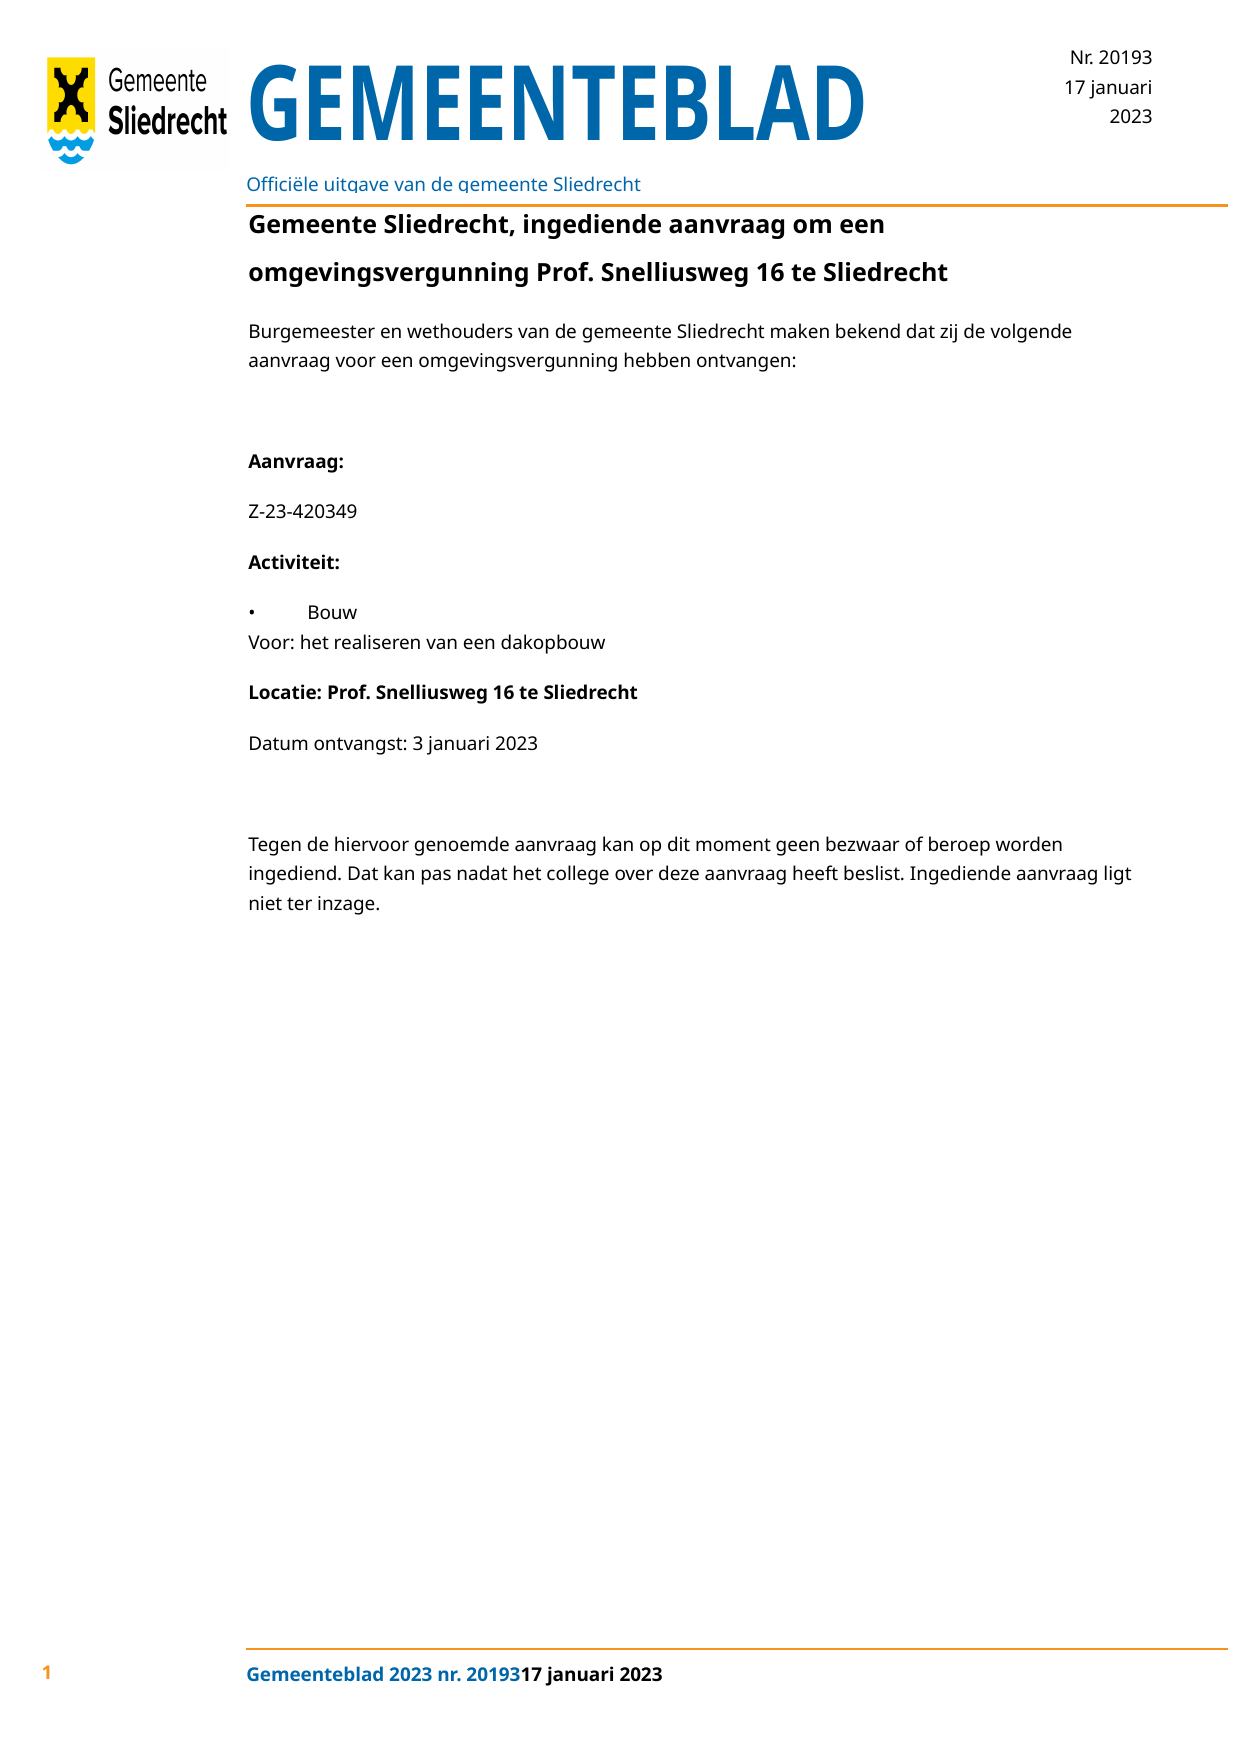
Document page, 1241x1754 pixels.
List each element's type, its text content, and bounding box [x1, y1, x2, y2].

text Datum ontvangst: 3 januari 2023 [248, 730, 1152, 756]
text Aanvraag: [248, 448, 1152, 474]
list Bouw [248, 599, 1152, 625]
text Z-23-420349 [248, 499, 1152, 524]
text Locatie: Prof. Snelliusweg 16 te Sliedrecht [248, 679, 1152, 705]
picture [41, 47, 231, 172]
text Burgemeester en wethouders van de gemeente Sliedrecht maken bekend dat zij de volgende aanvraag voor een omgevingsvergunning hebben ontvangen: [248, 318, 1152, 373]
text Gemeente Sliedrecht, ingediende aanvraag om een omgevingsvergunning Prof. Snelliusweg 16 te Sliedrecht [248, 207, 1152, 288]
text Tegen de hiervoor genoemde aanvraag kan op dit moment geen bezwaar of beroep worden ingediend. Dat kan pas nadat het college over deze aanvraag heeft beslist. Ingediende aanvraag ligt niet ter inzage. [248, 831, 1152, 916]
text Activiteit: [248, 549, 1152, 575]
text Voor: het realiseren van een dakopbouw [248, 629, 1152, 655]
